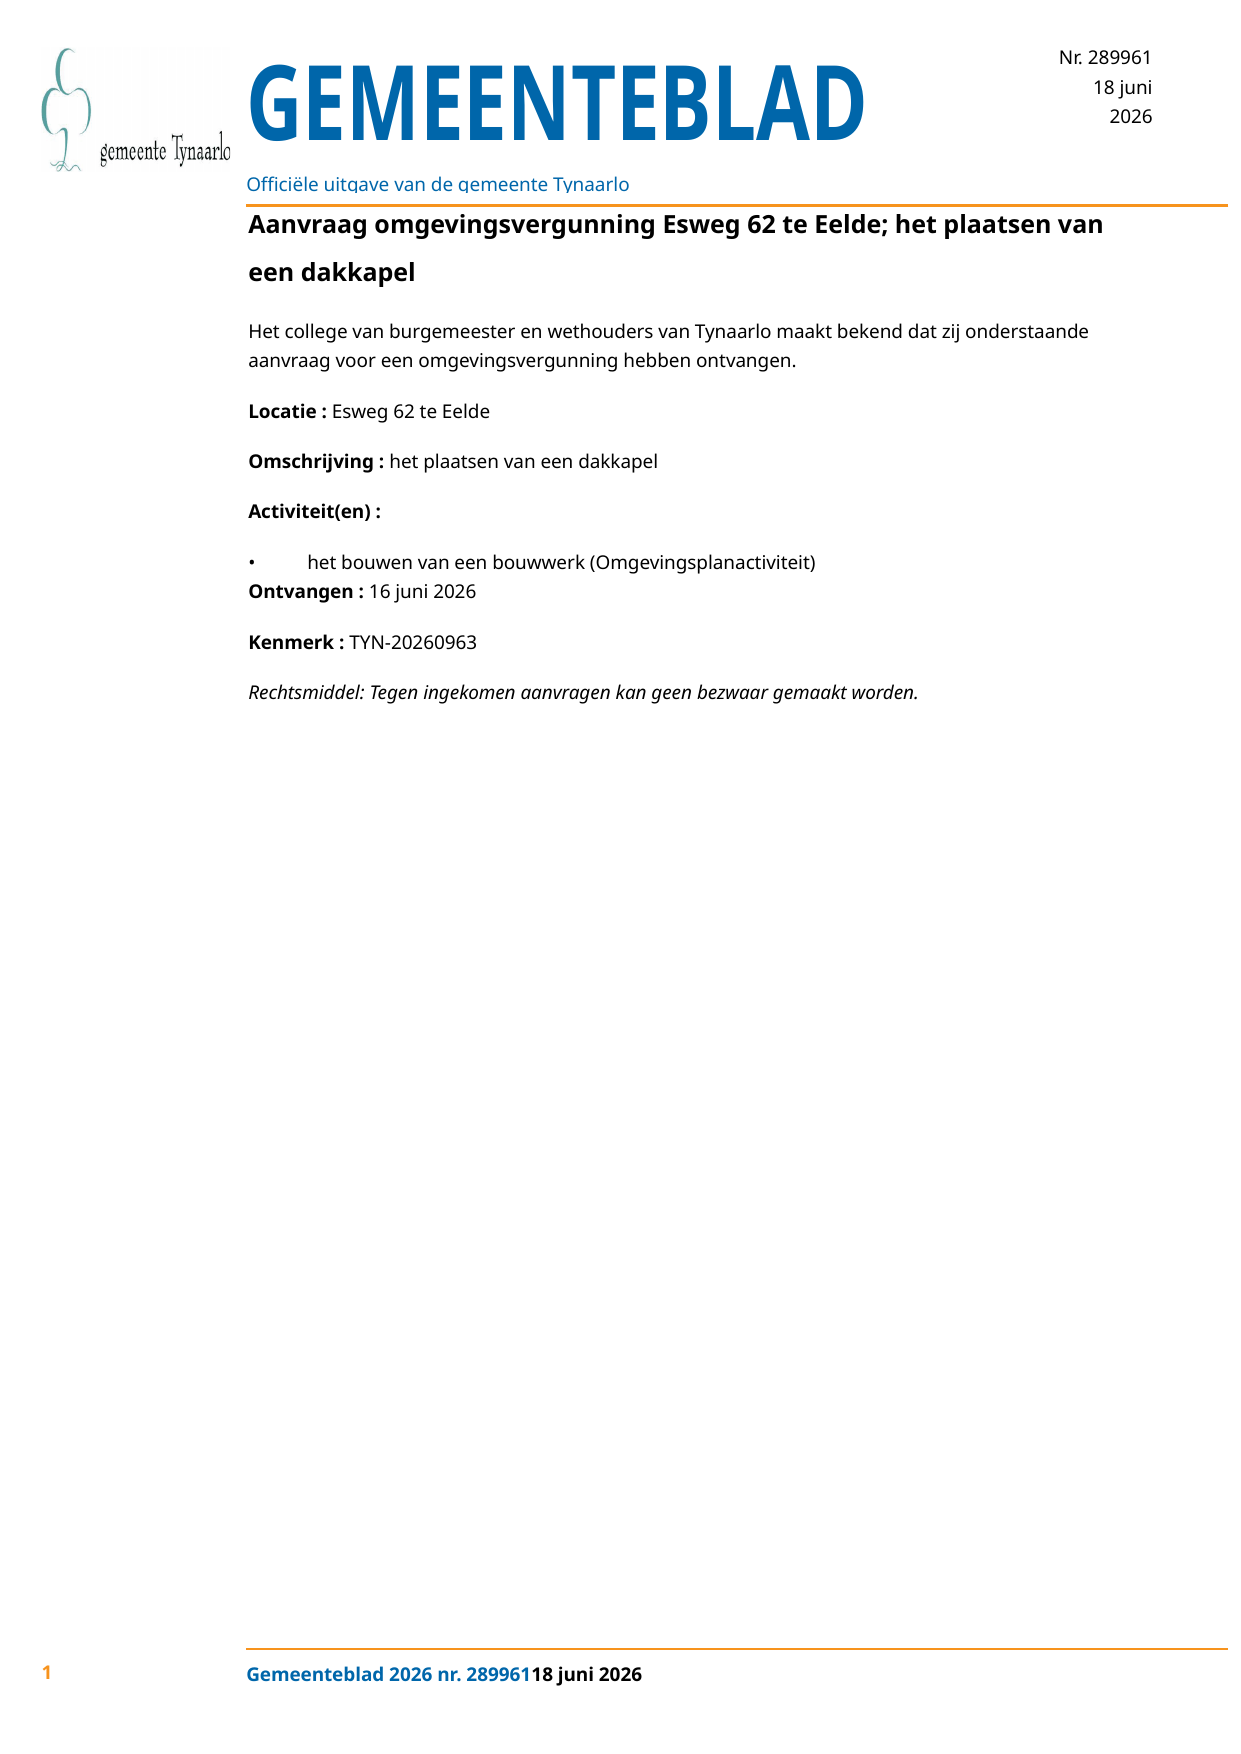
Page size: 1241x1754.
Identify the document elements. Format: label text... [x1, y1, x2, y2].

text Aanvraag omgevingsvergunning Esweg 62 te Eelde; het plaatsen van een dakkapel [248, 207, 1152, 288]
text Rechtsmiddel: Tegen ingekomen aanvragen kan geen bezwaar gemaakt worden. [248, 679, 1152, 705]
list het bouwen van een bouwwerk (Omgevingsplanactiviteit) [248, 549, 1152, 575]
text Ontvangen : 16 juni 2026 [248, 579, 1152, 604]
text Omschrijving : het plaatsen van een dakkapel [248, 448, 1152, 474]
picture [41, 47, 231, 172]
text Activiteit(en) : [248, 499, 1152, 524]
text Het college van burgemeester en wethouders van Tynaarlo maakt bekend dat zij onderstaande aanvraag voor een omgevingsvergunning hebben ontvangen. [248, 318, 1152, 373]
text Locatie : Esweg 62 te Eelde [248, 398, 1152, 424]
text Kenmerk : TYN-20260963 [248, 629, 1152, 655]
